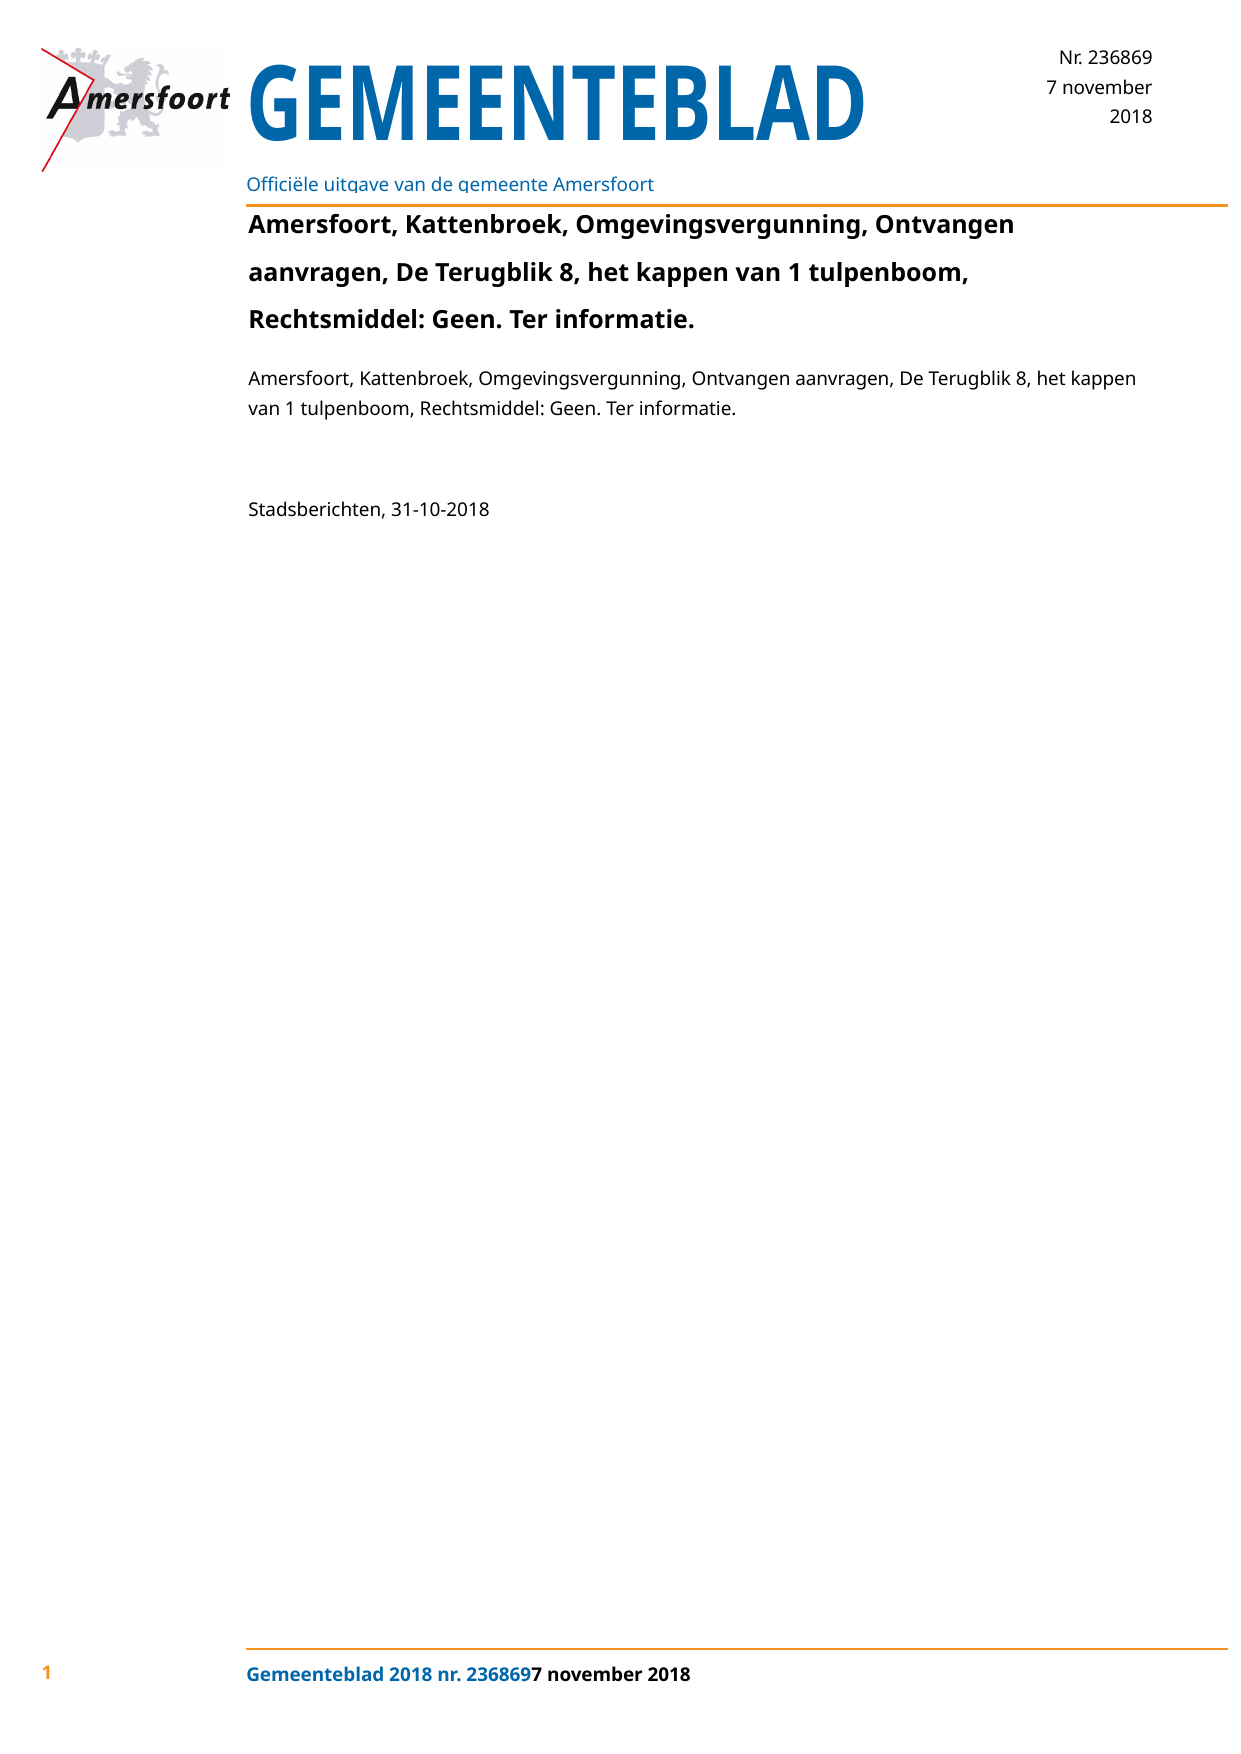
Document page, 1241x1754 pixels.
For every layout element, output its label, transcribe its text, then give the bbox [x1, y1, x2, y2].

text Stadsberichten, 31-10-2018 [248, 496, 1152, 522]
text Amersfoort, Kattenbroek, Omgevingsvergunning, Ontvangen aanvragen, De Terugblik 8, het kappen van 1 tulpenboom, Rechtsmiddel: Geen. Ter informatie. [248, 366, 1152, 421]
picture [41, 47, 231, 172]
text Amersfoort, Kattenbroek, Omgevingsvergunning, Ontvangen aanvragen, De Terugblik 8, het kappen van 1 tulpenboom, Rechtsmiddel: Geen. Ter informatie. [248, 207, 1152, 336]
